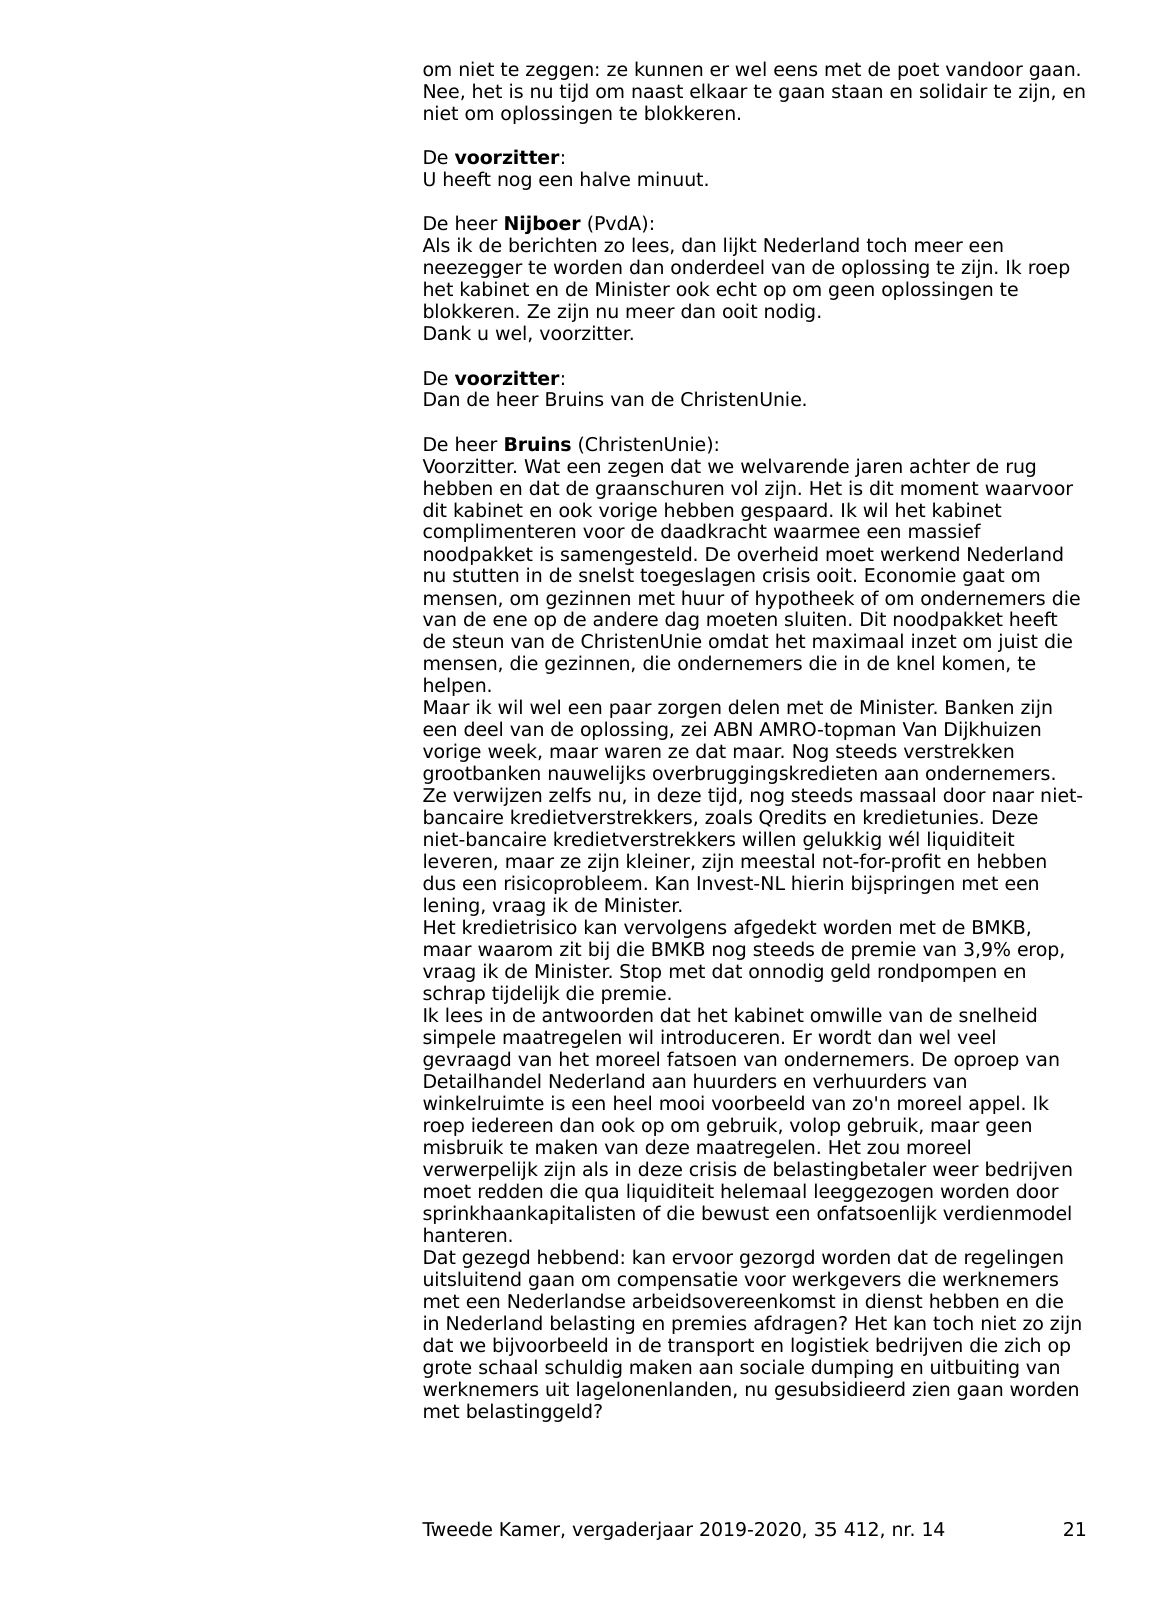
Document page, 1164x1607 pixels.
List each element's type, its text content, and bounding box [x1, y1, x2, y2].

text Dan de heer Bruins van de ChristenUnie. [422, 389, 1087, 411]
text Als ik de berichten zo lees, dan lijkt Nederland toch meer een neezegger te worden dan onderdeel van de oplossing te zijn. Ik roep het kabinet en de Minister ook echt op om geen oplossingen te blokkeren. Ze zijn nu meer dan ooit nodig. [422, 235, 1087, 323]
text De heer Nijboer (PvdA): [422, 213, 1087, 235]
text Dank u wel, voorzitter. [422, 323, 1087, 345]
text om niet te zeggen: ze kunnen er wel eens met de poet vandoor gaan. Nee, het is nu tijd om naast elkaar te gaan staan en solidair te zijn, en niet om oplossingen te blokkeren. [422, 59, 1087, 125]
text Voorzitter. Wat een zegen dat we welvarende jaren achter de rug hebben en dat de graanschuren vol zijn. Het is dit moment waarvoor dit kabinet en ook vorige hebben gespaard. Ik wil het kabinet complimenteren voor de daadkracht waarmee een massief noodpakket is samengesteld. De overheid moet werkend Nederland nu stutten in de snelst toegeslagen crisis ooit. Economie gaat om mensen, om gezinnen met huur of hypotheek of om ondernemers die van de ene op de andere dag moeten sluiten. Dit noodpakket heeft de steun van de ChristenUnie omdat het maximaal inzet om juist die mensen, die gezinnen, die ondernemers die in de knel komen, te helpen. [422, 456, 1087, 697]
text Dat gezegd hebbend: kan ervoor gezorgd worden dat de regelingen uitsluitend gaan om compensatie voor werkgevers die werknemers met een Nederlandse arbeidsovereenkomst in dienst hebben en die in Nederland belasting en premies afdragen? Het kan toch niet zo zijn dat we bijvoorbeeld in de transport en logistiek bedrijven die zich op grote schaal schuldig maken aan sociale dumping en uitbuiting van werknemers uit lagelonenlanden, nu gesubsidieerd zien gaan worden met belastinggeld? [422, 1247, 1087, 1423]
text Het kredietrisico kan vervolgens afgedekt worden met de BMKB, maar waarom zit bij die BMKB nog steeds de premie van 3,9% erop, vraag ik de Minister. Stop met dat onnodig geld rondpompen en schrap tijdelijk die premie. [422, 917, 1087, 1005]
text Ik lees in de antwoorden dat het kabinet omwille van de snelheid simpele maatregelen wil introduceren. Er wordt dan wel veel gevraagd van het moreel fatsoen van ondernemers. De oproep van Detailhandel Nederland aan huurders en verhuurders van winkelruimte is een heel mooi voorbeeld van zo'n moreel appel. Ik roep iedereen dan ook op om gebruik, volop gebruik, maar geen misbruik te maken van deze maatregelen. Het zou moreel verwerpelijk zijn als in deze crisis de belastingbetaler weer bedrijven moet redden die qua liquiditeit helemaal leeggezogen worden door sprinkhaankapitalisten of die bewust een onfatsoenlijk verdienmodel hanteren. [422, 1005, 1087, 1247]
text De voorzitter: [422, 367, 1087, 389]
text De voorzitter: [422, 147, 1087, 169]
text Maar ik wil wel een paar zorgen delen met de Minister. Banken zijn een deel van de oplossing, zei ABN AMRO-topman Van Dijkhuizen vorige week, maar waren ze dat maar. Nog steeds verstrekken grootbanken nauwelijks overbruggingskredieten aan ondernemers. Ze verwijzen zelfs nu, in deze tijd, nog steeds massaal door naar niet-bancaire kredietverstrekkers, zoals Qredits en kredietunies. Deze niet-bancaire kredietverstrekkers willen gelukkig wél liquiditeit leveren, maar ze zijn kleiner, zijn meestal not-for-profit en hebben dus een risicoprobleem. Kan Invest-NL hierin bijspringen met een lening, vraag ik de Minister. [422, 697, 1087, 917]
text U heeft nog een halve minuut. [422, 169, 1087, 191]
text De heer Bruins (ChristenUnie): [422, 433, 1087, 456]
